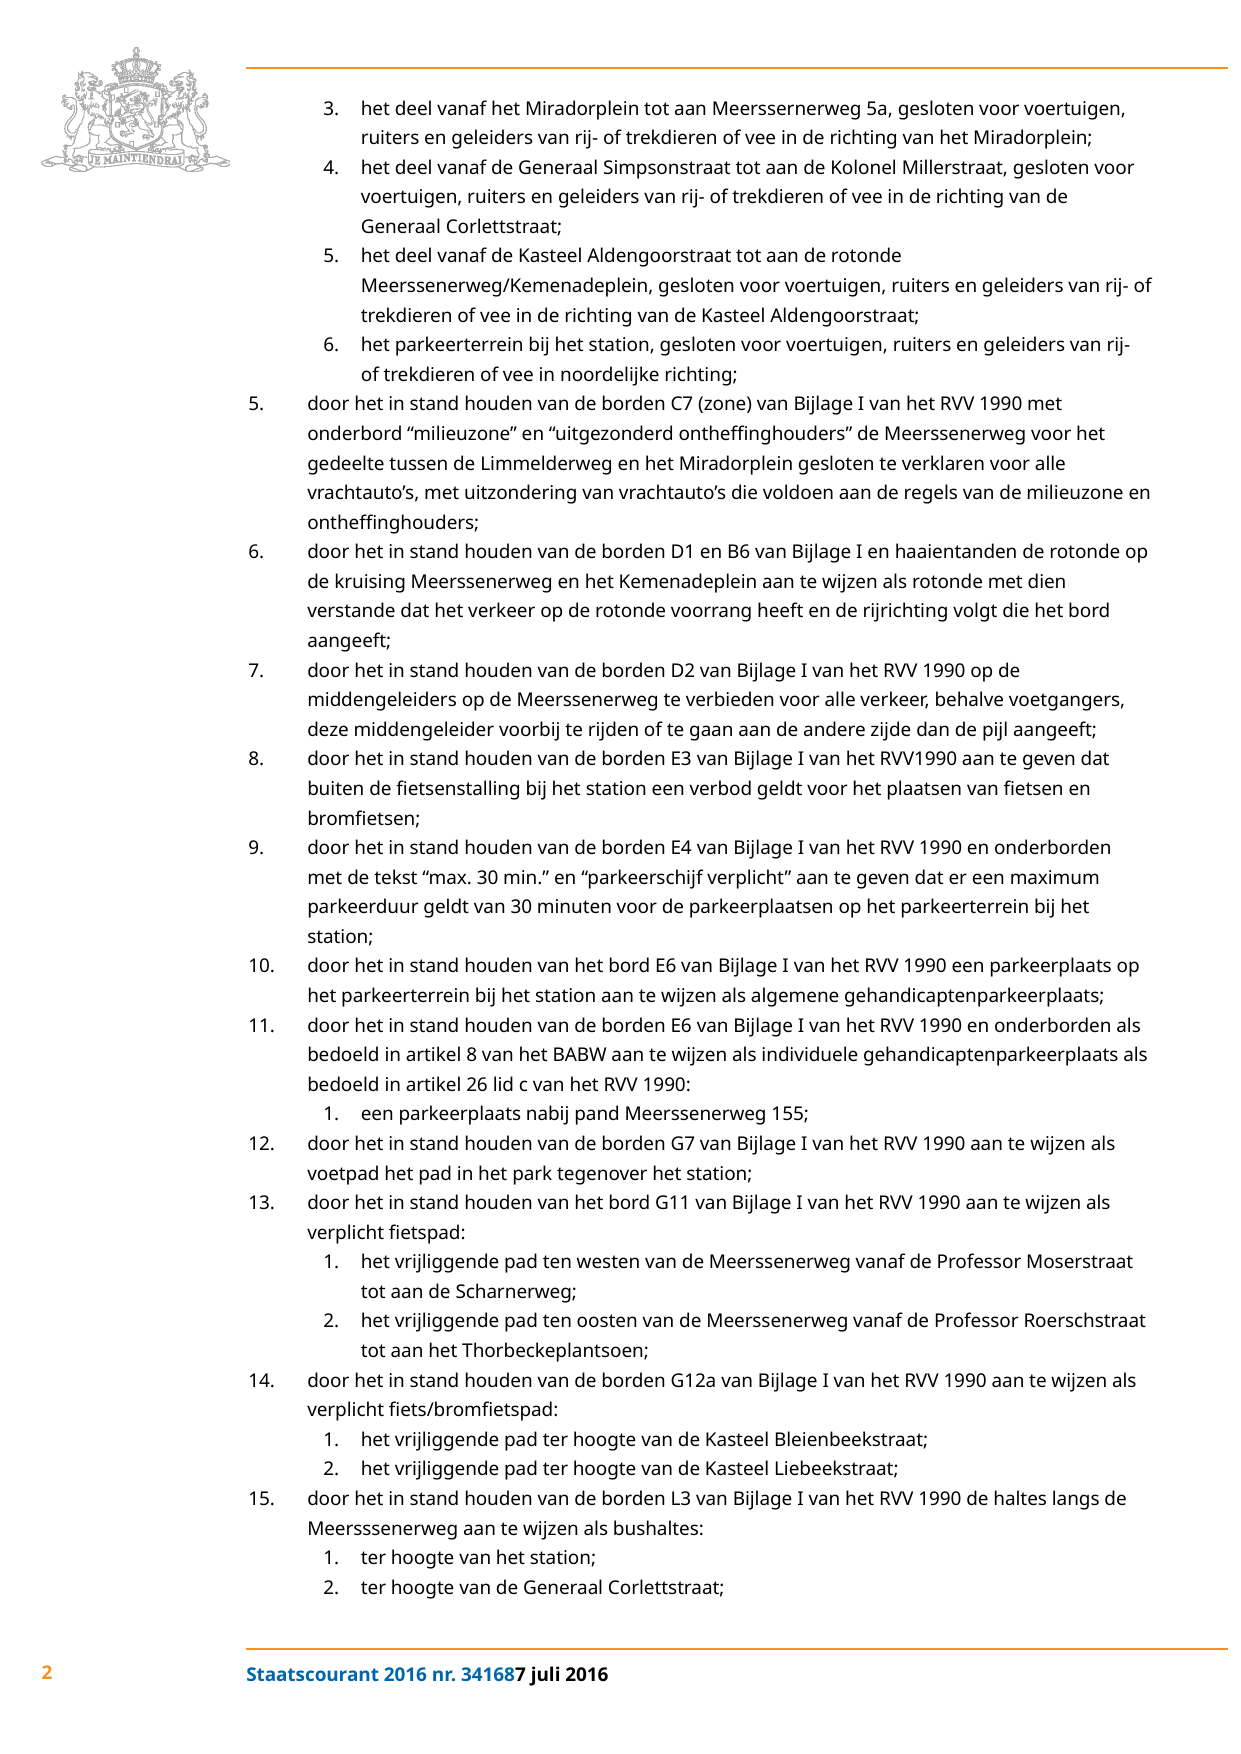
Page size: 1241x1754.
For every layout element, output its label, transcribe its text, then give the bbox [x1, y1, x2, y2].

list door het in stand houden van de borden G7 van Bijlage I van het RVV 1990 aan te wijzen als voetpad het pad in het park tegenover het station; [248, 1130, 1152, 1186]
list het deel vanaf de Kasteel Aldengoorstraat tot aan de rotonde Meerssenerweg/Kemenadeplein, gesloten voor voertuigen, ruiters en geleiders van rij- of trekdieren of vee in de richting van de Kasteel Aldengoorstraat; [323, 243, 1152, 328]
list door het in stand houden van het bord E6 van Bijlage I van het RVV 1990 een parkeerplaats op het parkeerterrein bij het station aan te wijzen als algemene gehandicaptenparkeerplaats; [248, 953, 1152, 1008]
list een parkeerplaats nabij pand Meerssenerweg 155; [323, 1101, 1152, 1126]
list door het in stand houden van de borden L3 van Bijlage I van het RVV 1990 de haltes langs de Meersssenerweg aan te wijzen als bushaltes: [248, 1485, 1152, 1541]
list door het in stand houden van de borden E6 van Bijlage I van het RVV 1990 en onderborden als bedoeld in artikel 8 van het BABW aan te wijzen als individuele gehandicaptenparkeerplaats als bedoeld in artikel 26 lid c van het RVV 1990: [248, 1012, 1152, 1097]
picture [41, 47, 231, 172]
list het deel vanaf het Miradorplein tot aan Meerssernerweg 5a, gesloten voor voertuigen, ruiters en geleiders van rij- of trekdieren of vee in de richting van het Miradorplein; [323, 95, 1152, 150]
list het vrijliggende pad ten westen van de Meerssenerweg vanaf de Professor Moserstraat tot aan de Scharnerweg; [323, 1248, 1152, 1304]
list het vrijliggende pad ter hoogte van de Kasteel Liebeekstraat; [323, 1456, 1152, 1481]
list ter hoogte van de Generaal Corlettstraat; [323, 1574, 1152, 1600]
list door het in stand houden van de borden D2 van Bijlage I van het RVV 1990 op de middengeleiders op de Meerssenerweg te verbieden voor alle verkeer, behalve voetgangers, deze middengeleider voorbij te rijden of te gaan aan de andere zijde dan de pijl aangeeft; [248, 657, 1152, 742]
list door het in stand houden van de borden C7 (zone) van Bijlage I van het RVV 1990 met onderbord “milieuzone” en “uitgezonderd ontheffinghouders” de Meerssenerweg voor het gedeelte tussen de Limmelderweg en het Miradorplein gesloten te verklaren voor alle vrachtauto’s, met uitzondering van vrachtauto’s die voldoen aan de regels van de milieuzone en ontheffinghouders; [248, 391, 1152, 535]
list door het in stand houden van de borden E4 van Bijlage I van het RVV 1990 en onderborden met de tekst “max. 30 min.” en “parkeerschijf verplicht” aan te geven dat er een maximum parkeerduur geldt van 30 minuten voor de parkeerplaatsen op het parkeerterrein bij het station; [248, 834, 1152, 949]
list het vrijliggende pad ten oosten van de Meerssenerweg vanaf de Professor Roerschstraat tot aan het Thorbeckeplantsoen; [323, 1308, 1152, 1363]
list door het in stand houden van de borden D1 en B6 van Bijlage I en haaientanden de rotonde op de kruising Meerssenerweg en het Kemenadeplein aan te wijzen als rotonde met dien verstande dat het verkeer op de rotonde voorrang heeft en de rijrichting volgt die het bord aangeeft; [248, 538, 1152, 653]
list het vrijliggende pad ter hoogte van de Kasteel Bleienbeekstraat; [323, 1426, 1152, 1452]
list het deel vanaf de Generaal Simpsonstraat tot aan de Kolonel Millerstraat, gesloten voor voertuigen, ruiters en geleiders van rij- of trekdieren of vee in de richting van de Generaal Corlettstraat; [323, 154, 1152, 239]
list door het in stand houden van de borden G12a van Bijlage I van het RVV 1990 aan te wijzen als verplicht fiets/bromfietspad: [248, 1367, 1152, 1422]
list het parkeerterrein bij het station, gesloten voor voertuigen, ruiters en geleiders van rij- of trekdieren of vee in noordelijke richting; [323, 331, 1152, 387]
list door het in stand houden van de borden E3 van Bijlage I van het RVV1990 aan te geven dat buiten de fietsenstalling bij het station een verbod geldt voor het plaatsen van fietsen en bromfietsen; [248, 746, 1152, 831]
list ter hoogte van het station; [323, 1544, 1152, 1570]
list door het in stand houden van het bord G11 van Bijlage I van het RVV 1990 aan te wijzen als verplicht fietspad: [248, 1189, 1152, 1245]
